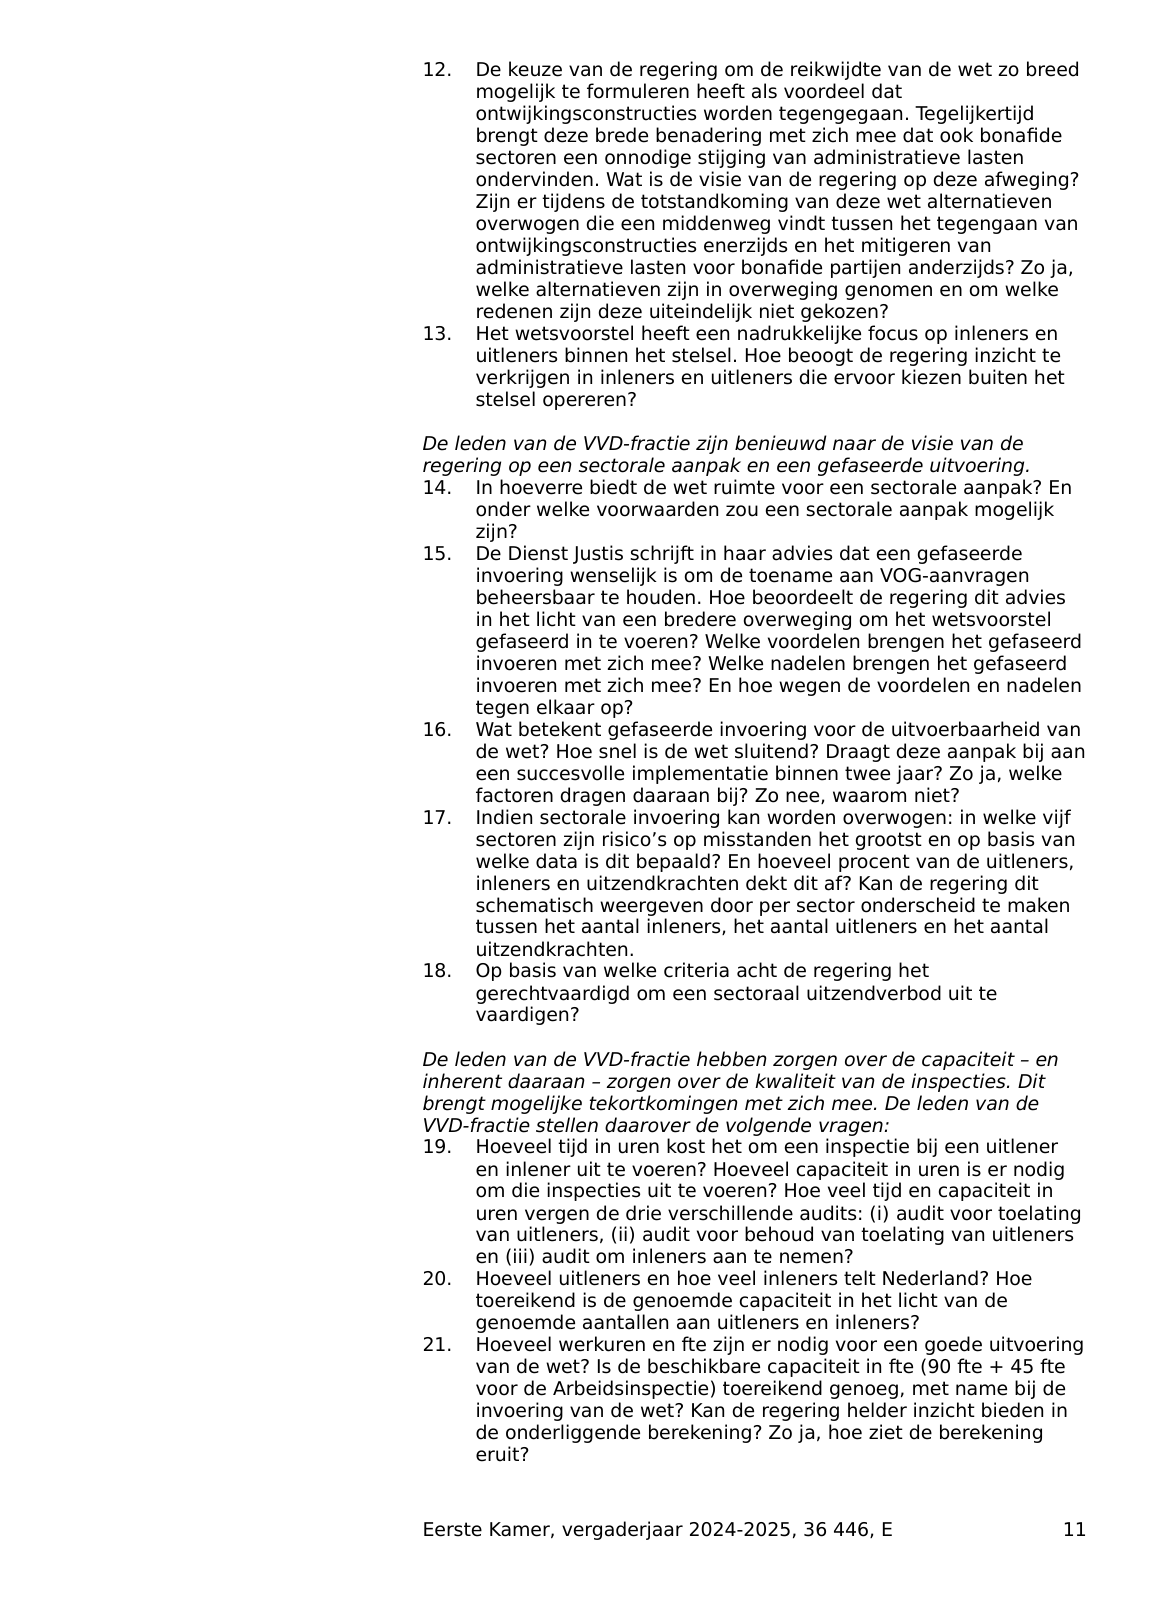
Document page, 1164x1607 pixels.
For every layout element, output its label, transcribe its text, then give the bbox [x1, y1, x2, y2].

text 16. Wat betekent gefaseerde invoering voor de uitvoerbaarheid van de wet? Hoe snel is de wet sluitend? Draagt deze aanpak bij aan een succesvolle implementatie binnen twee jaar? Zo ja, welke factoren dragen daaraan bij? Zo nee, waarom niet? [422, 719, 1087, 807]
text 13. Het wetsvoorstel heeft een nadrukkelijke focus op inleners en uitleners binnen het stelsel. Hoe beoogt de regering inzicht te verkrijgen in inleners en uitleners die ervoor kiezen buiten het stelsel opereren? [422, 323, 1087, 411]
text 18. Op basis van welke criteria acht de regering het gerechtvaardigd om een sectoraal uitzendverbod uit te vaardigen? [422, 960, 1087, 1026]
text 12. De keuze van de regering om de reikwijdte van de wet zo breed mogelijk te formuleren heeft als voordeel dat ontwijkingsconstructies worden tegengegaan. Tegelijkertijd brengt deze brede benadering met zich mee dat ook bonaﬁde sectoren een onnodige stijging van administratieve lasten ondervinden. Wat is de visie van de regering op deze afweging? Zijn er tijdens de totstandkoming van deze wet alternatieven overwogen die een middenweg vindt tussen het tegengaan van ontwijkingsconstructies enerzijds en het mitigeren van administratieve lasten voor bonaﬁde partijen anderzijds? Zo ja, welke alternatieven zijn in overweging genomen en om welke redenen zijn deze uiteindelijk niet gekozen? [422, 59, 1087, 323]
text De leden van de VVD-fractie zijn benieuwd naar de visie van de regering op een sectorale aanpak en een gefaseerde uitvoering. [422, 433, 1087, 477]
text 21. Hoeveel werkuren en fte zijn er nodig voor een goede uitvoering van de wet? Is de beschikbare capaciteit in fte (90 fte + 45 fte voor de Arbeidsinspectie) toereikend genoeg, met name bij de invoering van de wet? Kan de regering helder inzicht bieden in de onderliggende berekening? Zo ja, hoe ziet de berekening eruit? [422, 1334, 1087, 1466]
text 20. Hoeveel uitleners en hoe veel inleners telt Nederland? Hoe toereikend is de genoemde capaciteit in het licht van de genoemde aantallen aan uitleners en inleners? [422, 1268, 1087, 1334]
text 19. Hoeveel tijd in uren kost het om een inspectie bij een uitlener en inlener uit te voeren? Hoeveel capaciteit in uren is er nodig om die inspecties uit te voeren? Hoe veel tijd en capaciteit in uren vergen de drie verschillende audits: (i) audit voor toelating van uitleners, (ii) audit voor behoud van toelating van uitleners en (iii) audit om inleners aan te nemen? [422, 1136, 1087, 1268]
text 14. In hoeverre biedt de wet ruimte voor een sectorale aanpak? En onder welke voorwaarden zou een sectorale aanpak mogelijk zijn? [422, 477, 1087, 543]
text 17. Indien sectorale invoering kan worden overwogen: in welke vijf sectoren zijn risico’s op misstanden het grootst en op basis van welke data is dit bepaald? En hoeveel procent van de uitleners, inleners en uitzendkrachten dekt dit af? Kan de regering dit schematisch weergeven door per sector onderscheid te maken tussen het aantal inleners, het aantal uitleners en het aantal uitzendkrachten. [422, 807, 1087, 960]
text De leden van de VVD-fractie hebben zorgen over de capaciteit – en inherent daaraan – zorgen over de kwaliteit van de inspecties. Dit brengt mogelijke tekortkomingen met zich mee. De leden van de VVD-fractie stellen daarover de volgende vragen: [422, 1048, 1087, 1136]
text 15. De Dienst Justis schrijft in haar advies dat een gefaseerde invoering wenselijk is om de toename aan VOG-aanvragen beheersbaar te houden. Hoe beoordeelt de regering dit advies in het licht van een bredere overweging om het wetsvoorstel gefaseerd in te voeren? Welke voordelen brengen het gefaseerd invoeren met zich mee? Welke nadelen brengen het gefaseerd invoeren met zich mee? En hoe wegen de voordelen en nadelen tegen elkaar op? [422, 543, 1087, 719]
